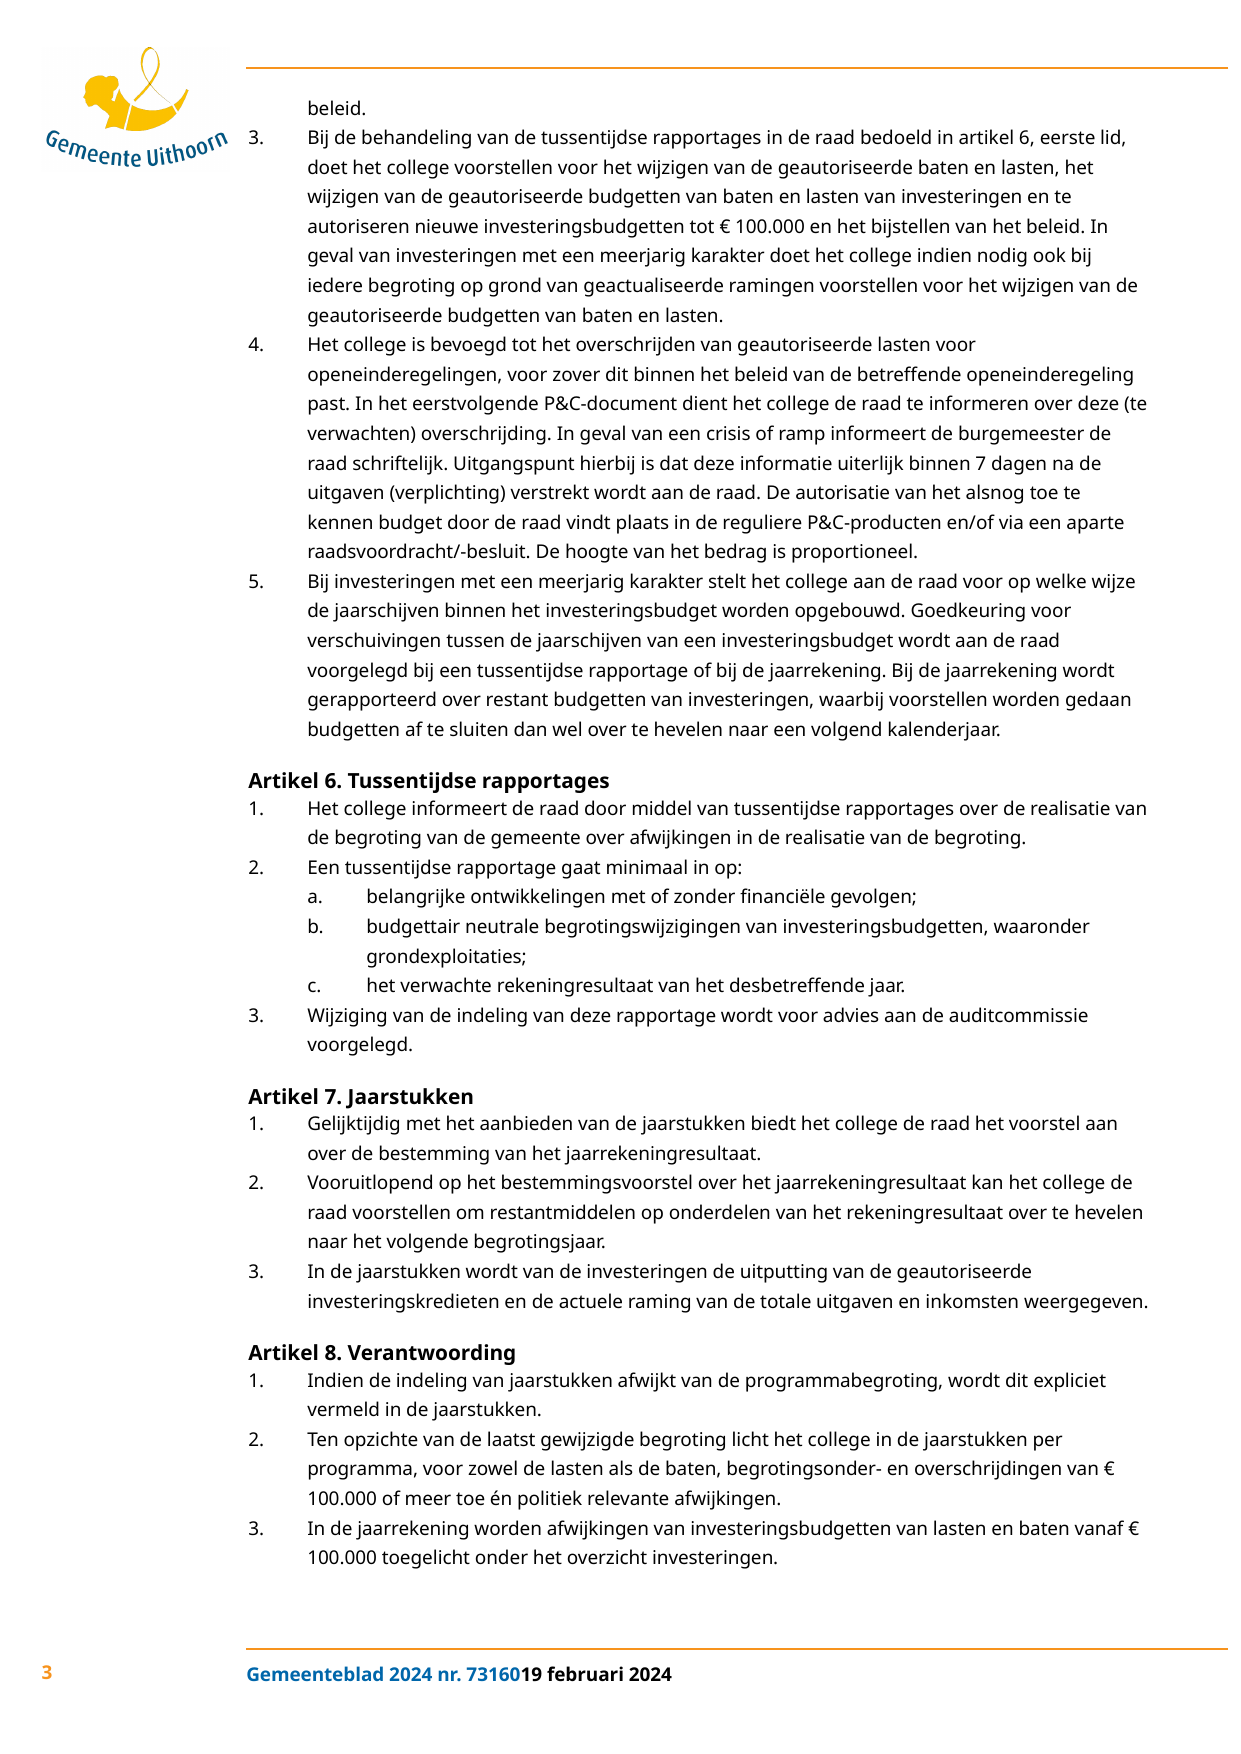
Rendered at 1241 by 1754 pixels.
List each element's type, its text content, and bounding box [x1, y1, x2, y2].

picture [41, 47, 231, 172]
list Wijziging van de indeling van deze rapportage wordt voor advies aan de auditcommissie voorgelegd. [248, 1002, 1152, 1057]
list belangrijke ontwikkelingen met of zonder financiële gevolgen; [307, 884, 1152, 909]
list Een tussentijdse rapportage gaat minimaal in op: [248, 854, 1152, 880]
list Het college informeert de raad door middel van tussentijdse rapportages over de realisatie van de begroting van de gemeente over afwijkingen in de realisatie van de begroting. [248, 795, 1152, 850]
list Ten opzichte van de laatst gewijzigde begroting licht het college in de jaarstukken per programma, voor zowel de lasten als de baten, begrotingsonder- en overschrijdingen van € 100.000 of meer toe én politiek relevante afwijkingen. [248, 1426, 1152, 1511]
list Indien de indeling van jaarstukken afwijkt van de programmabegroting, wordt dit expliciet vermeld in de jaarstukken. [248, 1367, 1152, 1422]
list In de jaarstukken wordt van de investeringen de uitputting van de geautoriseerde investeringskredieten en de actuele raming van de totale uitgaven en inkomsten weergegeven. [248, 1258, 1152, 1314]
list beleid. [248, 95, 1152, 121]
list budgettair neutrale begrotingswijzigingen van investeringsbudgetten, waaronder grondexploitaties; [307, 913, 1152, 968]
list In de jaarrekening worden afwijkingen van investeringsbudgetten van lasten en baten vanaf € 100.000 toegelicht onder het overzicht investeringen. [248, 1515, 1152, 1570]
list het verwachte rekeningresultaat van het desbetreffende jaar. [307, 972, 1152, 998]
text Artikel 7. Jaarstukken [248, 1082, 1152, 1110]
text Artikel 8. Verantwoording [248, 1338, 1152, 1367]
text Artikel 6. Tussentijdse rapportages [248, 766, 1152, 795]
list Bij investeringen met een meerjarig karakter stelt het college aan de raad voor op welke wijze de jaarschijven binnen het investeringsbudget worden opgebouwd. Goedkeuring voor verschuivingen tussen de jaarschijven van een investeringsbudget wordt aan de raad voorgelegd bij een tussentijdse rapportage of bij de jaarrekening. Bij de jaarrekening wordt gerapporteerd over restant budgetten van investeringen, waarbij voorstellen worden gedaan budgetten af te sluiten dan wel over te hevelen naar een volgend kalenderjaar. [248, 568, 1152, 742]
list Vooruitlopend op het bestemmingsvoorstel over het jaarrekeningresultaat kan het college de raad voorstellen om restantmiddelen op onderdelen van het rekeningresultaat over te hevelen naar het volgende begrotingsjaar. [248, 1169, 1152, 1254]
list Het college is bevoegd tot het overschrijden van geautoriseerde lasten voor openeinderegelingen, voor zover dit binnen het beleid van de betreffende openeinderegeling past. In het eerstvolgende P&C-document dient het college de raad te informeren over deze (te verwachten) overschrijding. In geval van een crisis of ramp informeert de burgemeester de raad schriftelijk. Uitgangspunt hierbij is dat deze informatie uiterlijk binnen 7 dagen na de uitgaven (verplichting) verstrekt wordt aan de raad. De autorisatie van het alsnog toe te kennen budget door de raad vindt plaats in de reguliere P&C-producten en/of via een aparte raadsvoordracht/-besluit. De hoogte van het bedrag is proportioneel. [248, 331, 1152, 564]
list Bij de behandeling van de tussentijdse rapportages in de raad bedoeld in artikel 6, eerste lid, doet het college voorstellen voor het wijzigen van de geautoriseerde baten en lasten, het wijzigen van de geautoriseerde budgetten van baten en lasten van investeringen en te autoriseren nieuwe investeringsbudgetten tot € 100.000 en het bijstellen van het beleid. In geval van investeringen met een meerjarig karakter doet het college indien nodig ook bij iedere begroting op grond van geactualiseerde ramingen voorstellen voor het wijzigen van de geautoriseerde budgetten van baten en lasten. [248, 124, 1152, 328]
list Gelijktijdig met het aanbieden van de jaarstukken biedt het college de raad het voorstel aan over de bestemming van het jaarrekeningresultaat. [248, 1110, 1152, 1166]
